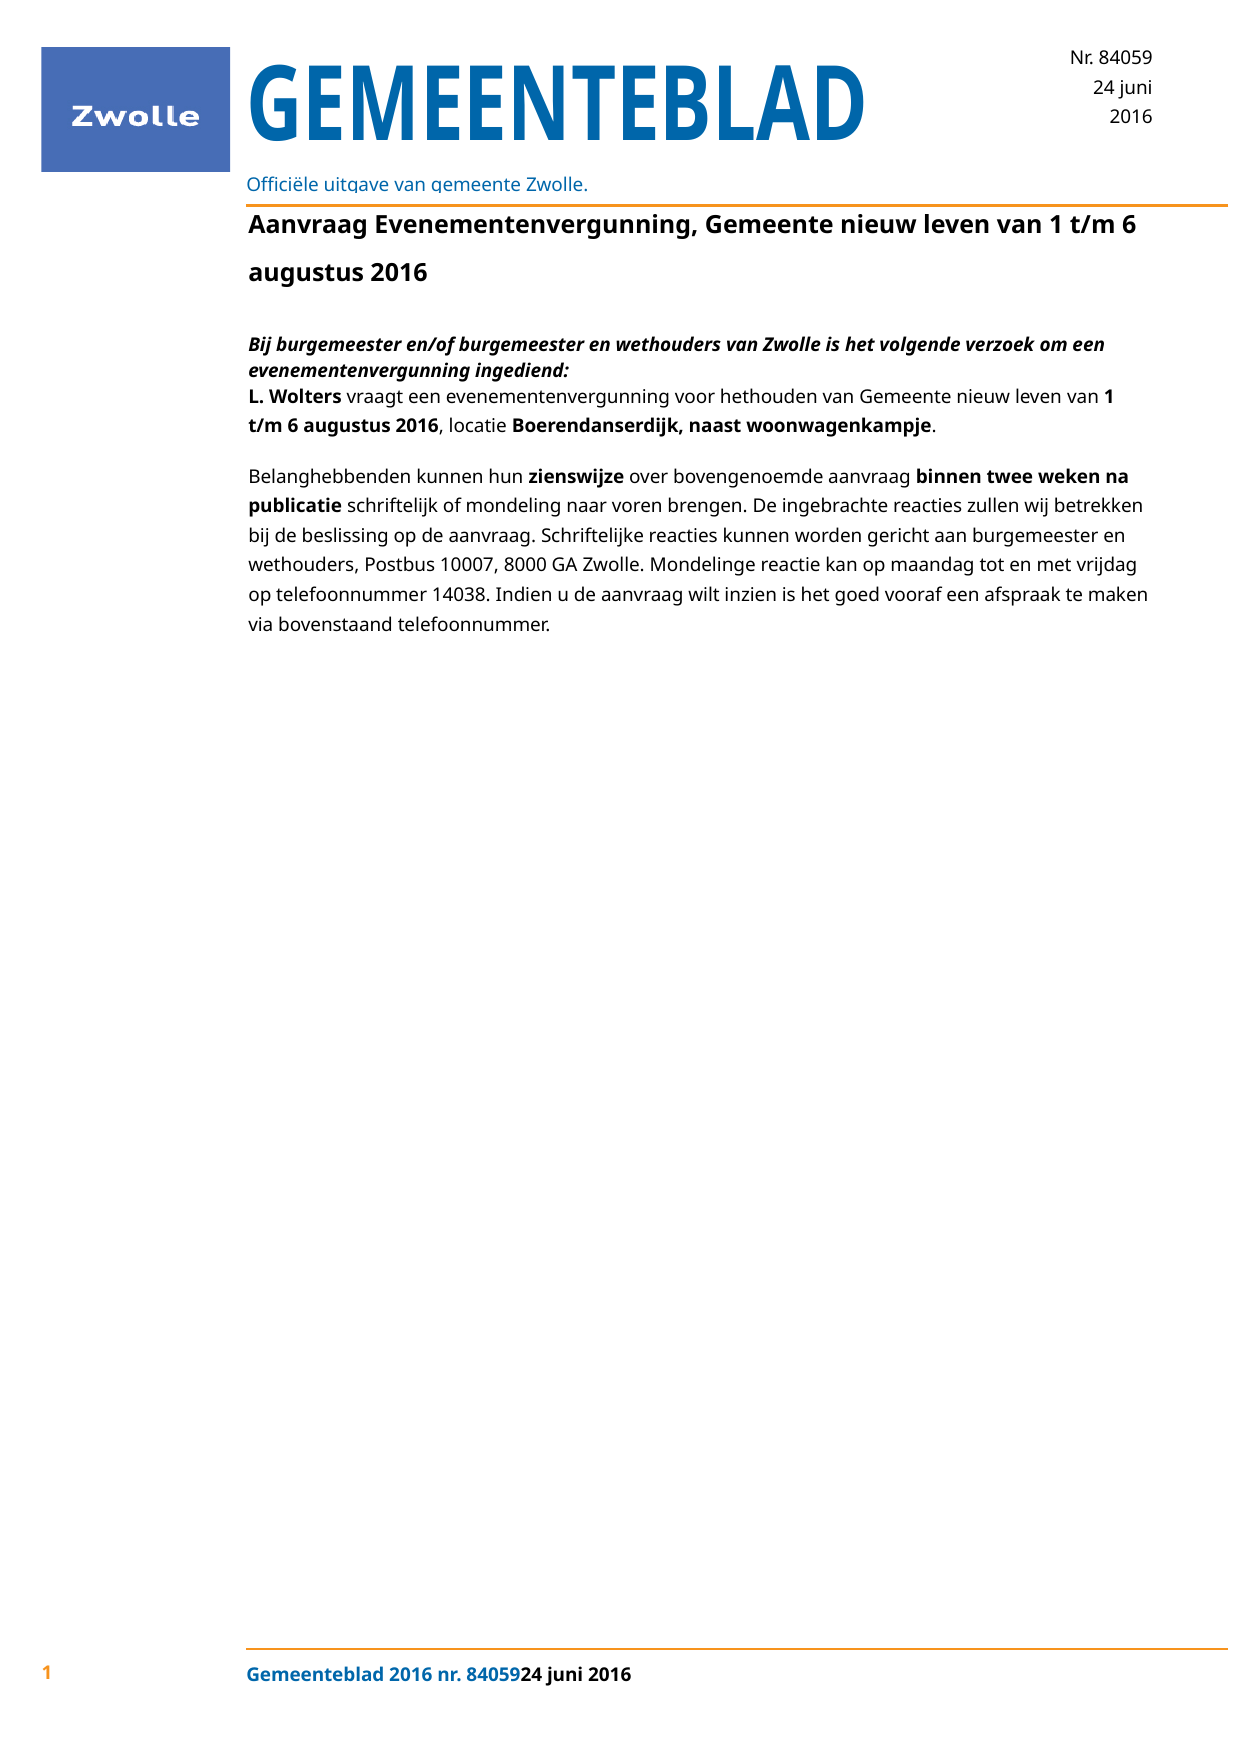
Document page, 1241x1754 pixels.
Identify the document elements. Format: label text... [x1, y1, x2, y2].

text Aanvraag Evenementenvergunning, Gemeente nieuw leven van 1 t/m 6 augustus 2016 [248, 207, 1152, 288]
text Bij burgemeester en/of burgemeester en wethouders van Zwolle is het volgende verzoek om een evenementenvergunning ingediend: [248, 331, 1152, 383]
picture [41, 47, 231, 172]
text L. Wolters vraagt een evenementenvergunning voor hethouden van Gemeente nieuw leven van 1 t/m 6 augustus 2016, locatie Boerendanserdijk, naast woonwagenkampje. [248, 383, 1152, 438]
text Belanghebbenden kunnen hun zienswijze over bovengenoemde aanvraag binnen twee weken na publicatie schriftelijk of mondeling naar voren brengen. De ingebrachte reacties zullen wij betrekken bij de beslissing op de aanvraag. Schriftelijke reacties kunnen worden gericht aan burgemeester en wethouders, Postbus 10007, 8000 GA Zwolle. Mondelinge reactie kan op maandag tot en met vrijdag op telefoonnummer 14038. Indien u de aanvraag wilt inzien is het goed vooraf een afspraak te maken via bovenstaand telefoonnummer. [248, 463, 1152, 637]
